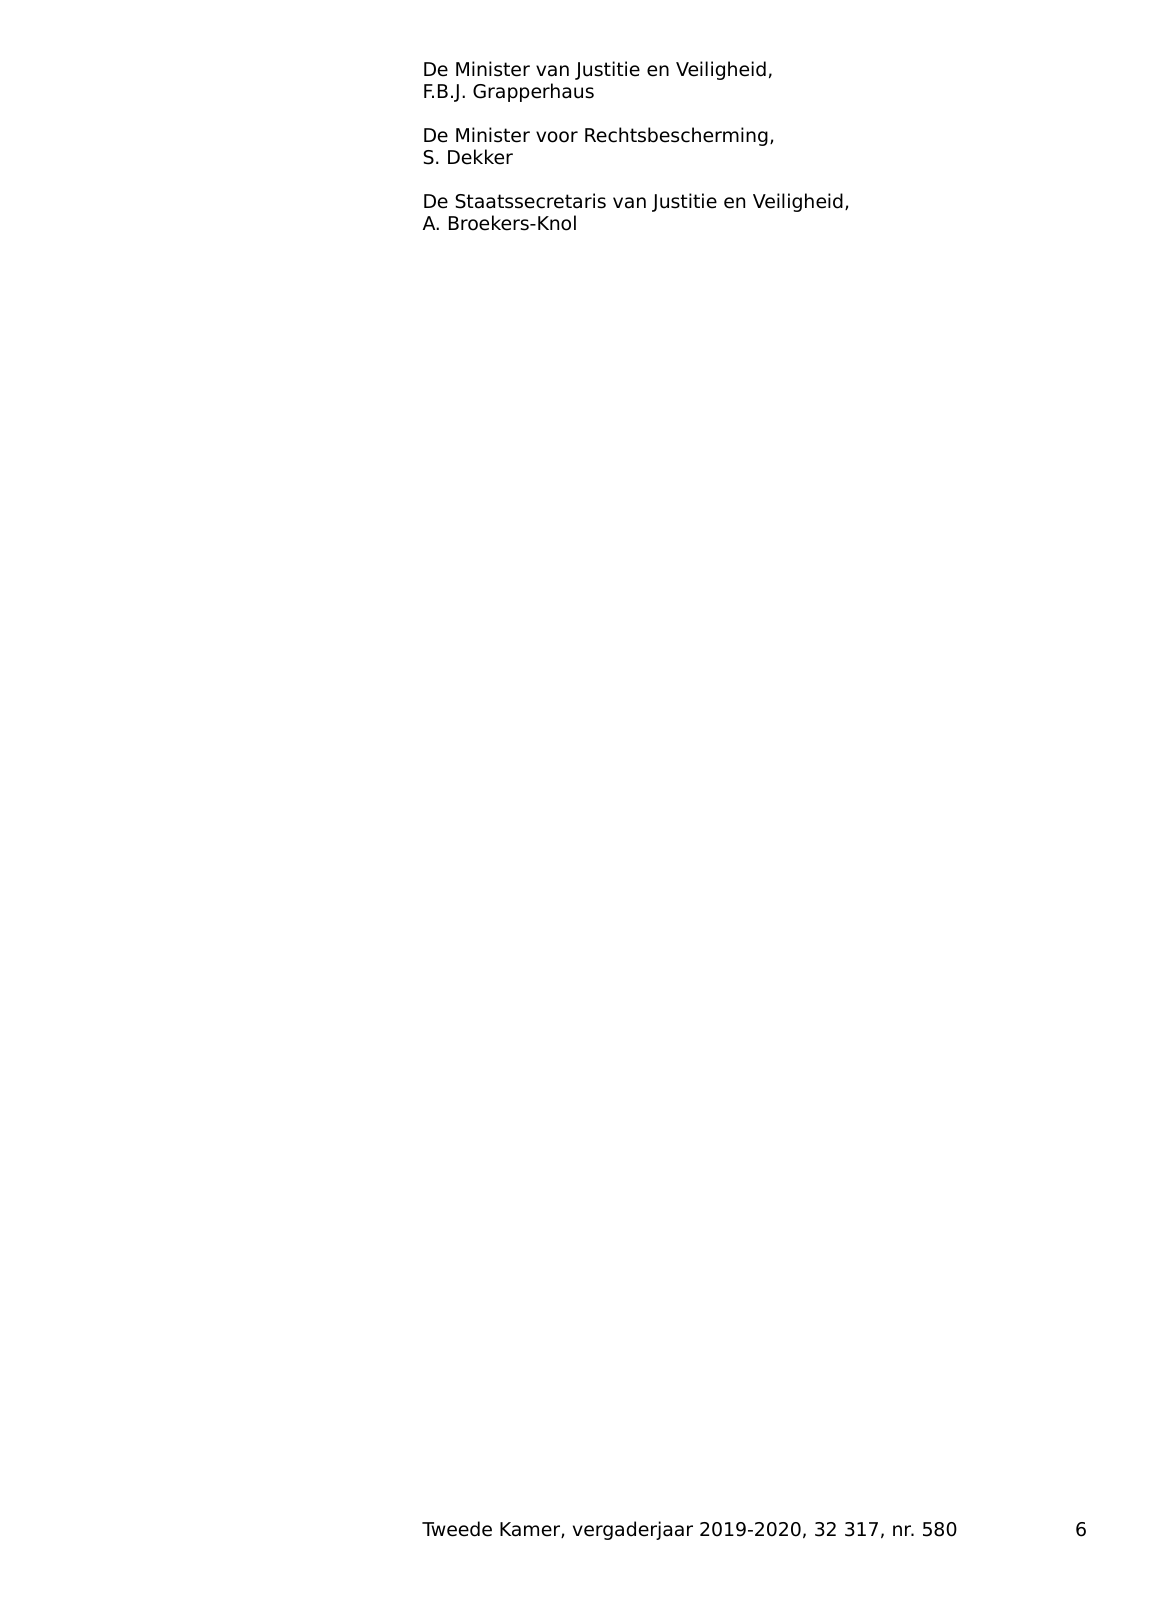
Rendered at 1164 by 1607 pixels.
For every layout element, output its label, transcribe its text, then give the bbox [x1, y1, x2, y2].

text De Staatssecretaris van Justitie en Veiligheid, A. Broekers-Knol [422, 191, 1087, 235]
text De Minister van Justitie en Veiligheid, F.B.J. Grapperhaus [422, 59, 1087, 103]
text De Minister voor Rechtsbescherming, S. Dekker [422, 125, 1087, 169]
